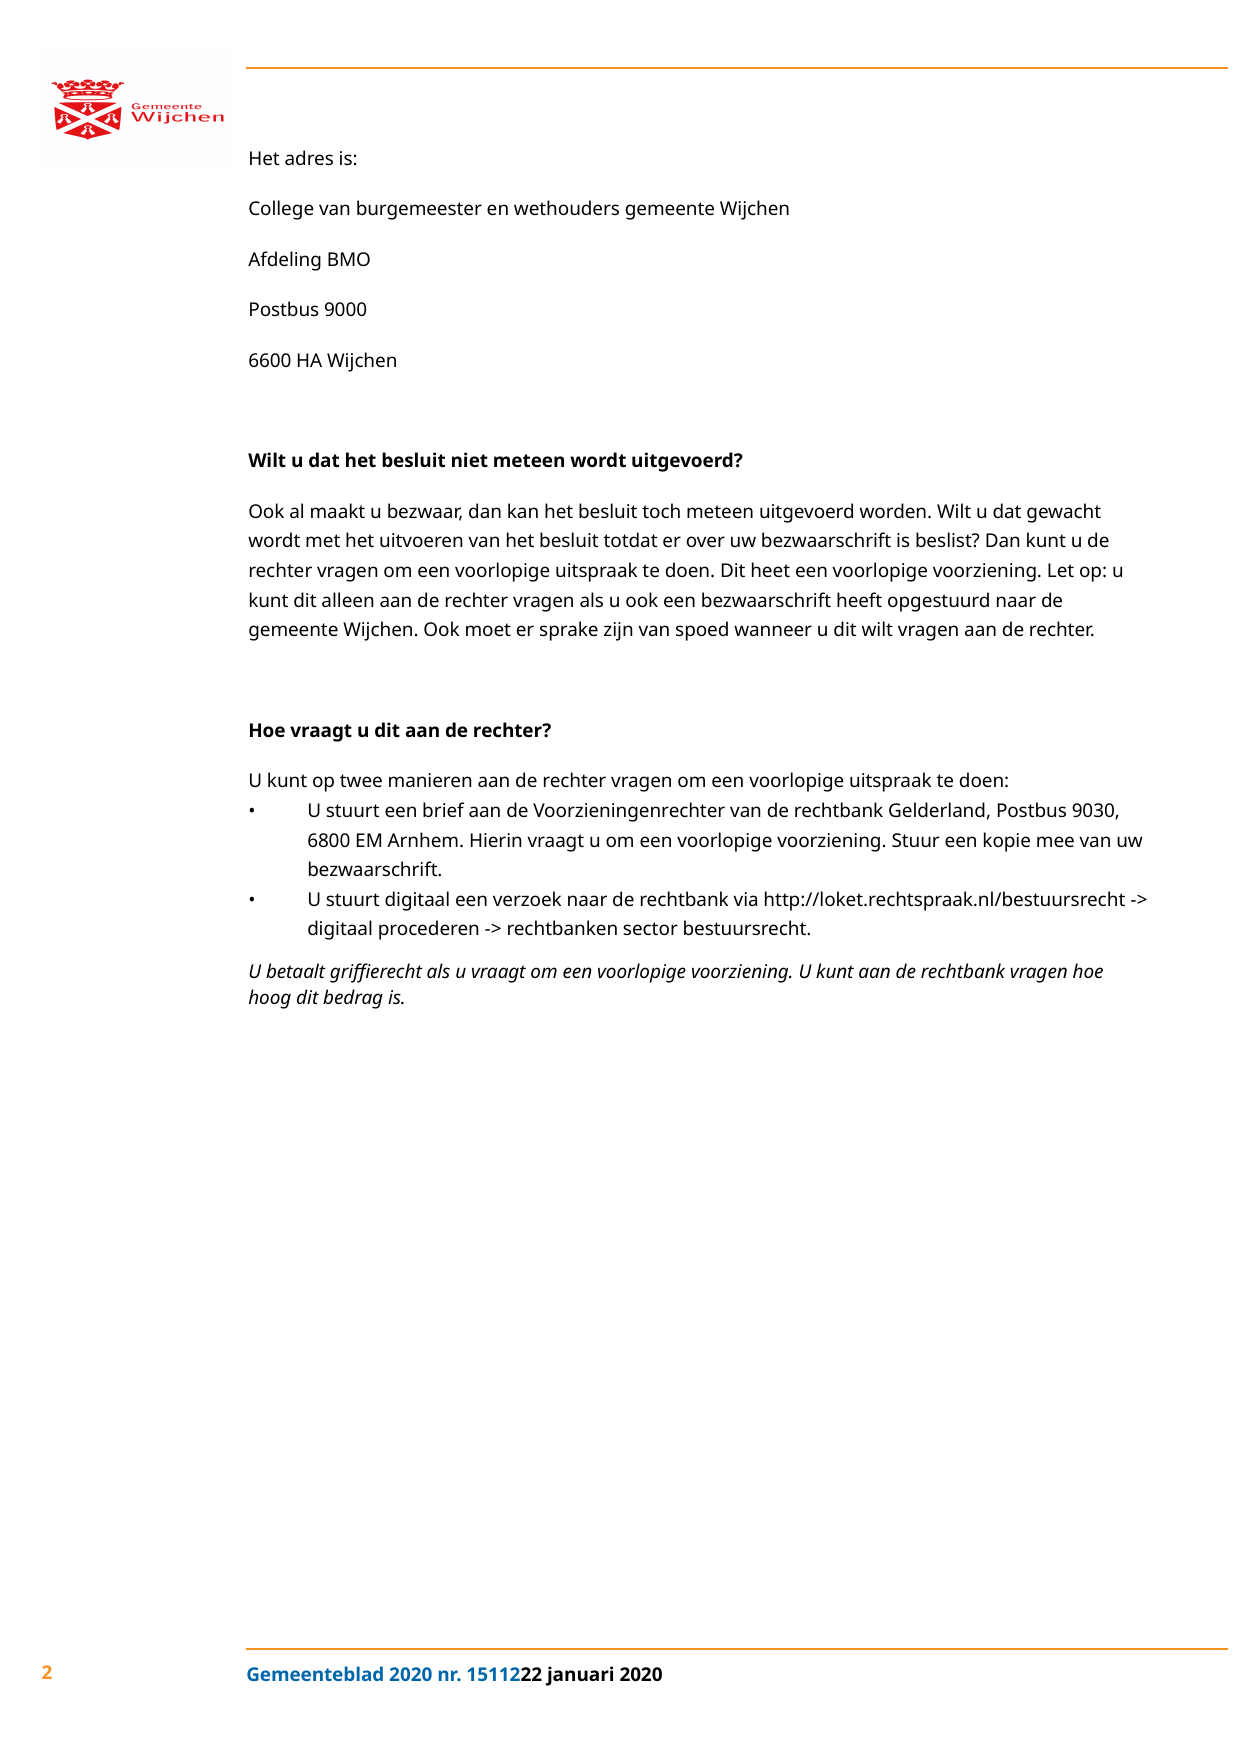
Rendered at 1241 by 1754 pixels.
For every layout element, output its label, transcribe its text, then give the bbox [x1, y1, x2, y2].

text U betaalt griffierecht als u vraagt om een voorlopige voorziening. U kunt aan de rechtbank vragen hoe hoog dit bedrag is. [248, 959, 1152, 1010]
text Postbus 9000 [248, 296, 1152, 322]
text Wilt u dat het besluit niet meteen wordt uitgevoerd? [248, 448, 1152, 473]
list U stuurt digitaal een verzoek naar de rechtbank via http://loket.rechtspraak.nl/bestuursrecht -> digitaal procederen -> rechtbanken sector bestuursrecht. [248, 886, 1152, 941]
text Ook al maakt u bezwaar, dan kan het besluit toch meteen uitgevoerd worden. Wilt u dat gewacht wordt met het uitvoeren van het besluit totdat er over uw bezwaarschrift is beslist? Dan kunt u de rechter vragen om een voorlopige uitspraak te doen. Dit heet een voorlopige voorziening. Let op: u kunt dit alleen aan de rechter vragen als u ook een bezwaarschrift heeft opgestuurd naar de gemeente Wijchen. Ook moet er sprake zijn van spoed wanneer u dit wilt vragen aan de rechter. [248, 498, 1152, 642]
picture [41, 47, 231, 172]
text 6600 HA Wijchen [248, 347, 1152, 373]
text Hoe vraagt u dit aan de rechter? [248, 717, 1152, 743]
list U stuurt een brief aan de Voorzieningenrechter van de rechtbank Gelderland, Postbus 9030, 6800 EM Arnhem. Hierin vraagt u om een voorlopige voorziening. Stuur een kopie mee van uw bezwaarschrift. [248, 797, 1152, 882]
text College van burgemeester en wethouders gemeente Wijchen [248, 196, 1152, 221]
text U kunt op twee manieren aan de rechter vragen om een voorlopige uitspraak te doen: [248, 768, 1152, 793]
text Het adres is: [248, 145, 1152, 171]
text Afdeling BMO [248, 246, 1152, 272]
